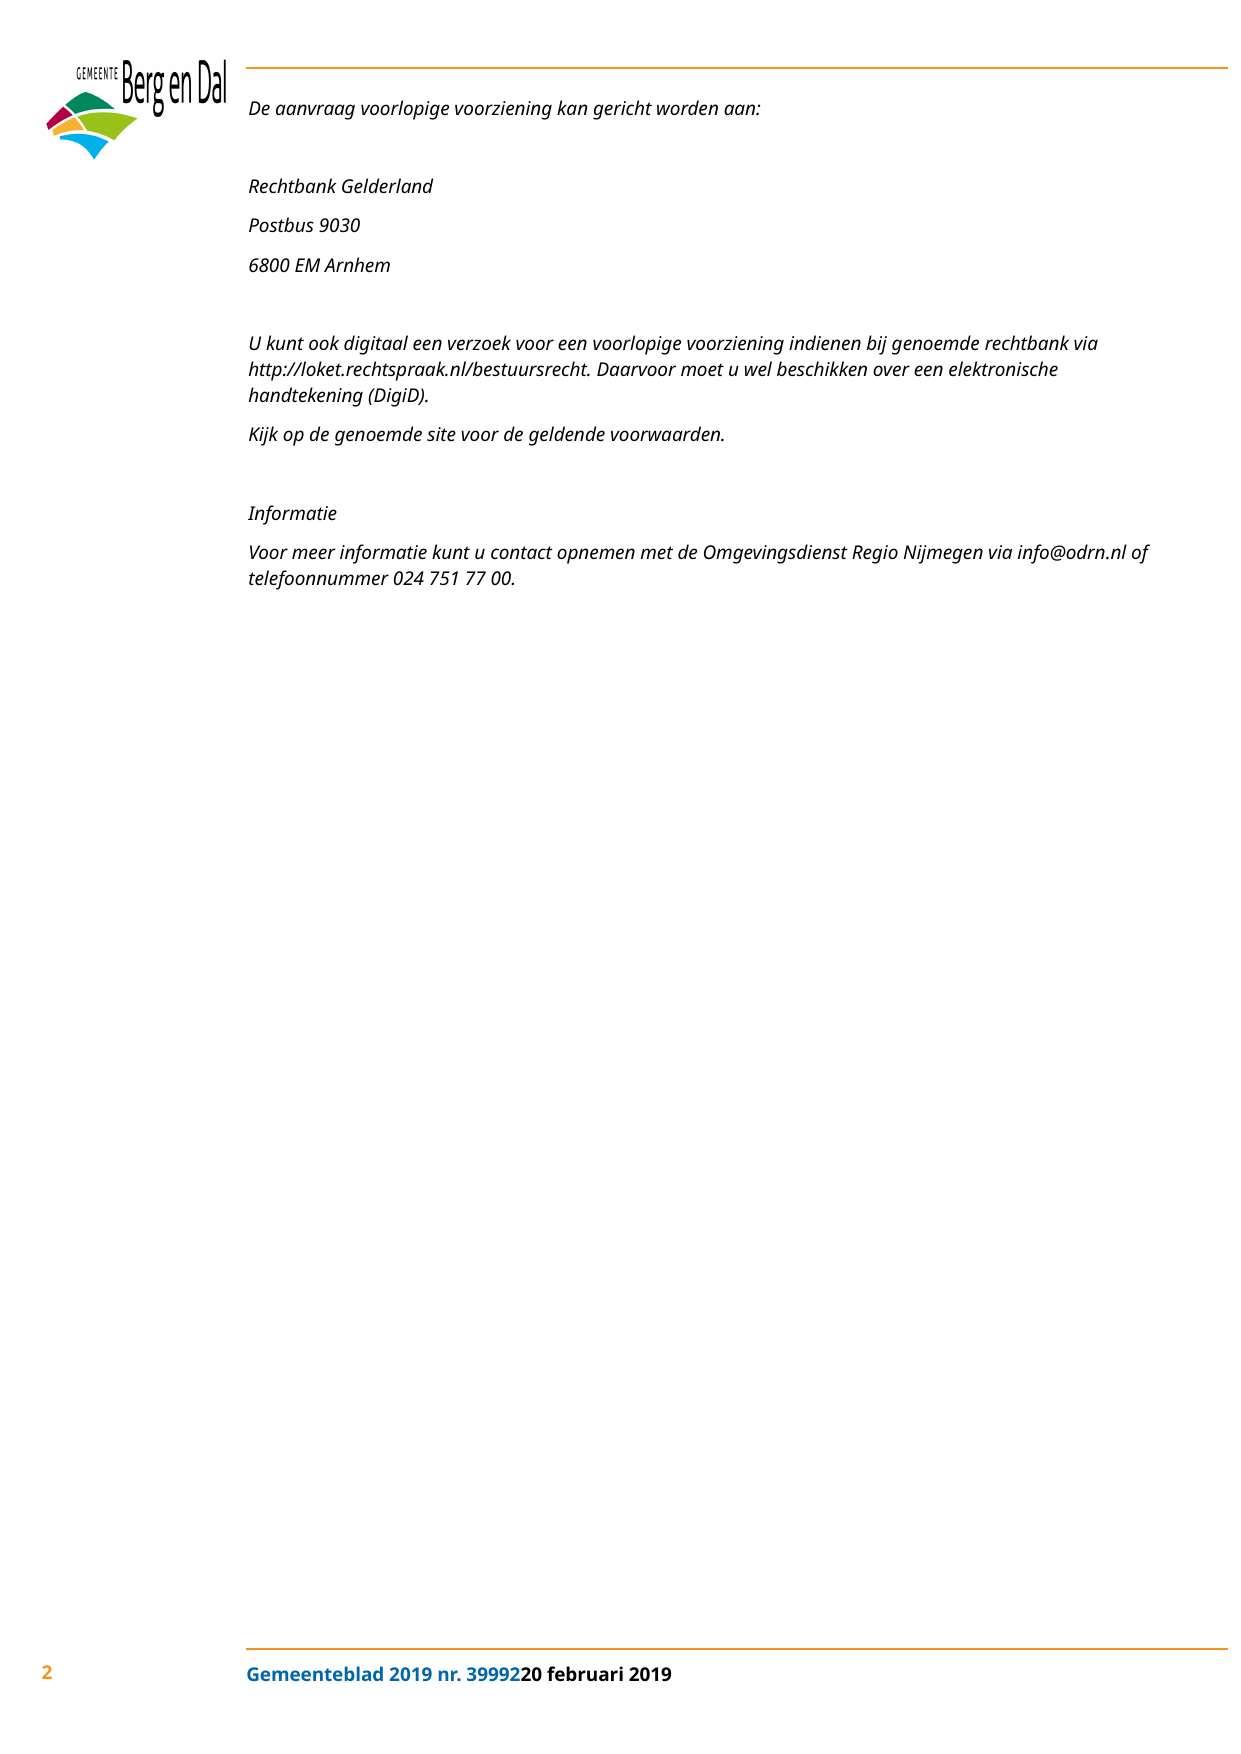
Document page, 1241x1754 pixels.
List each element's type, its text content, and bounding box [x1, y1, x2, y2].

picture [41, 47, 231, 172]
text Voor meer informatie kunt u contact opnemen met de Omgevingsdienst Regio Nijmegen via info@odrn.nl of telefoonnummer 024 751 77 00. [248, 539, 1152, 590]
text 6800 EM Arnhem [248, 252, 1152, 278]
text Kijk op de genoemde site voor de geldende voorwaarden. [248, 421, 1152, 447]
text U kunt ook digitaal een verzoek voor een voorlopige voorziening indienen bij genoemde rechtbank via http://loket.rechtspraak.nl/bestuursrecht. Daarvoor moet u wel beschikken over een elektronische handtekening (DigiD). [248, 330, 1152, 408]
text Postbus 9030 [248, 213, 1152, 238]
text Informatie [248, 500, 1152, 525]
text Rechtbank Gelderland [248, 173, 1152, 199]
text De aanvraag voorlopige voorziening kan gericht worden aan: [248, 95, 1152, 121]
